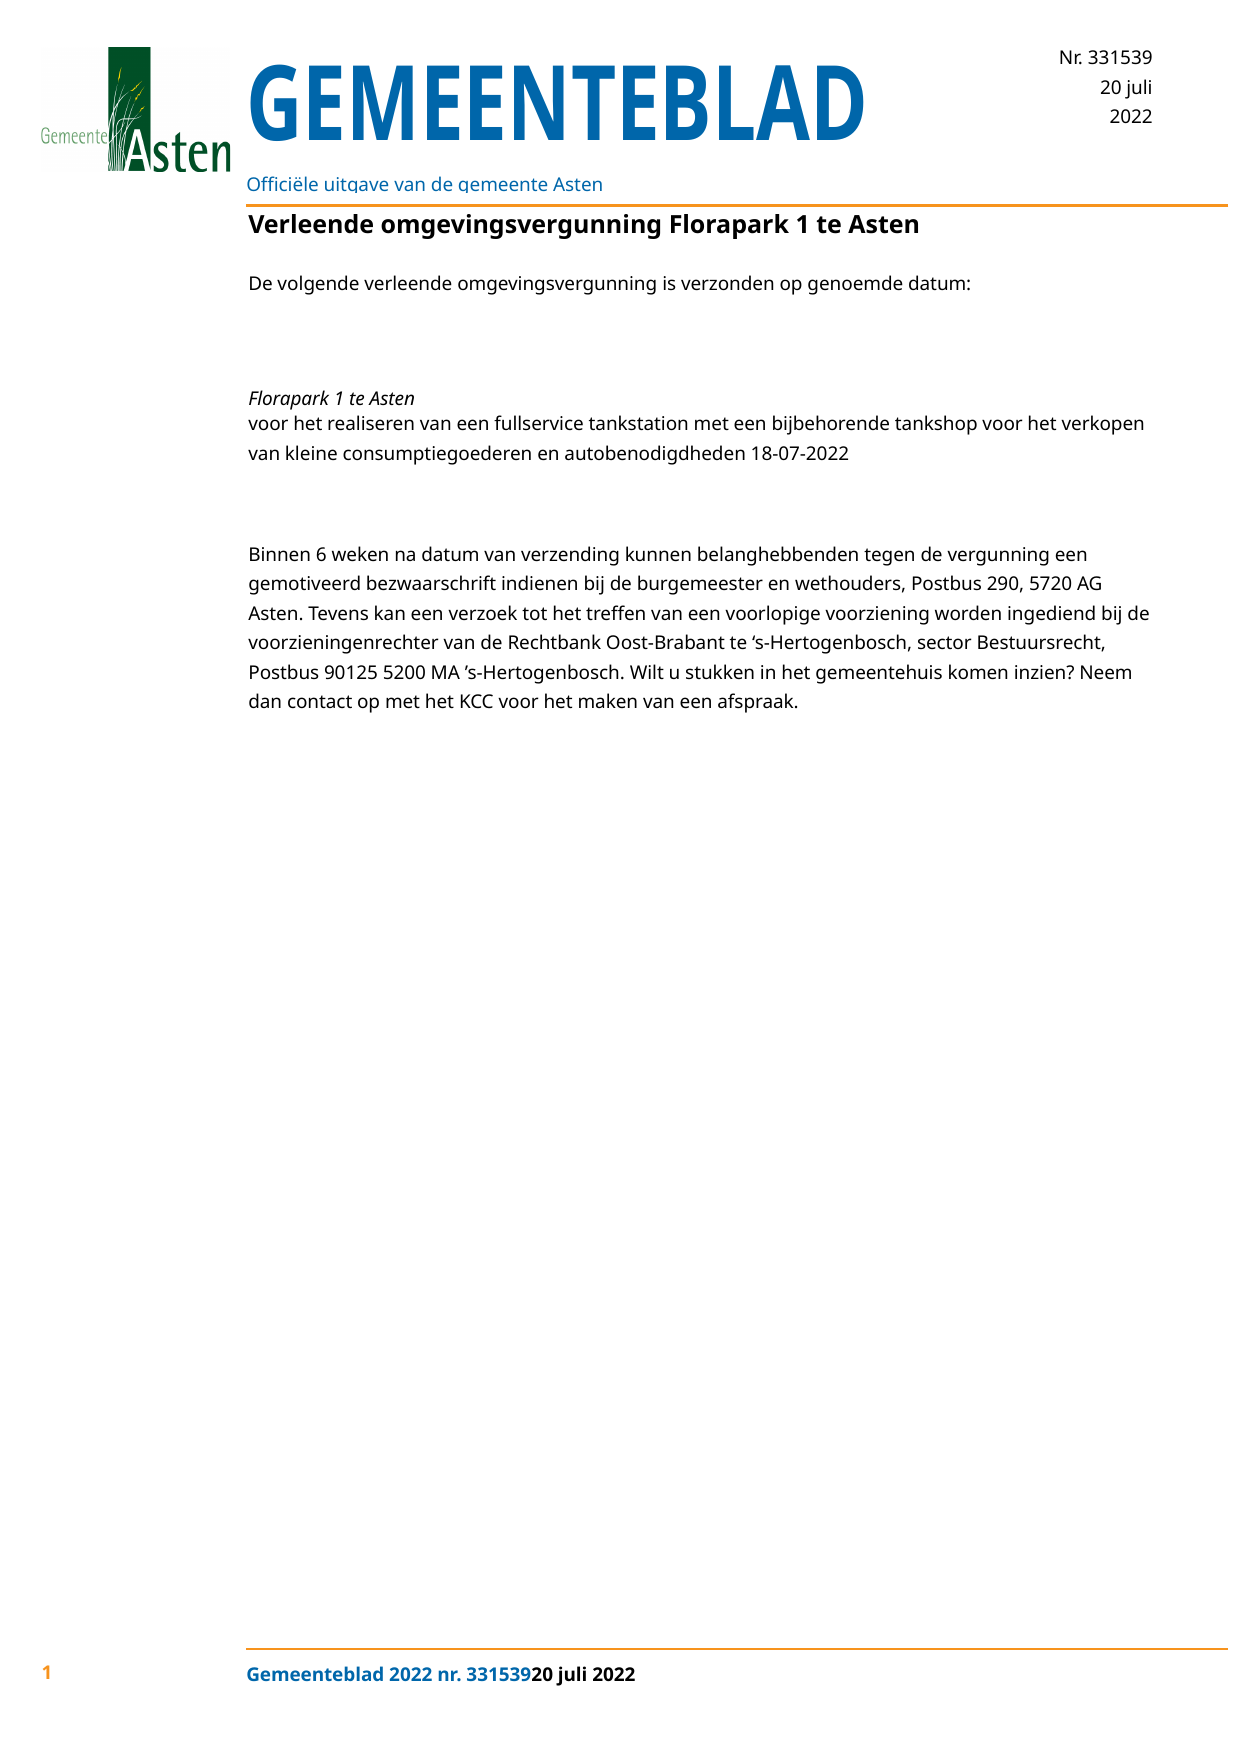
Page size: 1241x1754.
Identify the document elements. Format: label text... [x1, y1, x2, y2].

text De volgende verleende omgevingsvergunning is verzonden op genoemde datum: [248, 270, 1152, 296]
picture [41, 47, 231, 172]
text Florapark 1 te Asten [248, 385, 1152, 410]
text Binnen 6 weken na datum van verzending kunnen belanghebbenden tegen de vergunning een gemotiveerd bezwaarschrift indienen bij de burgemeester en wethouders, Postbus 290, 5720 AG Asten. Tevens kan een verzoek tot het treffen van een voorlopige voorziening worden ingediend bij de voorzieningenrechter van de Rechtbank Oost-Brabant te ‘s-Hertogenbosch, sector Bestuursrecht, Postbus 90125 5200 MA ’s-Hertogenbosch. Wilt u stukken in het gemeentehuis komen inzien? Neem dan contact op met het KCC voor het maken van een afspraak. [248, 541, 1152, 714]
text voor het realiseren van een fullservice tankstation met een bijbehorende tankshop voor het verkopen van kleine consumptiegoederen en autobenodigdheden 18-07-2022 [248, 410, 1152, 466]
text Verleende omgevingsvergunning Florapark 1 te Asten [248, 207, 1152, 241]
